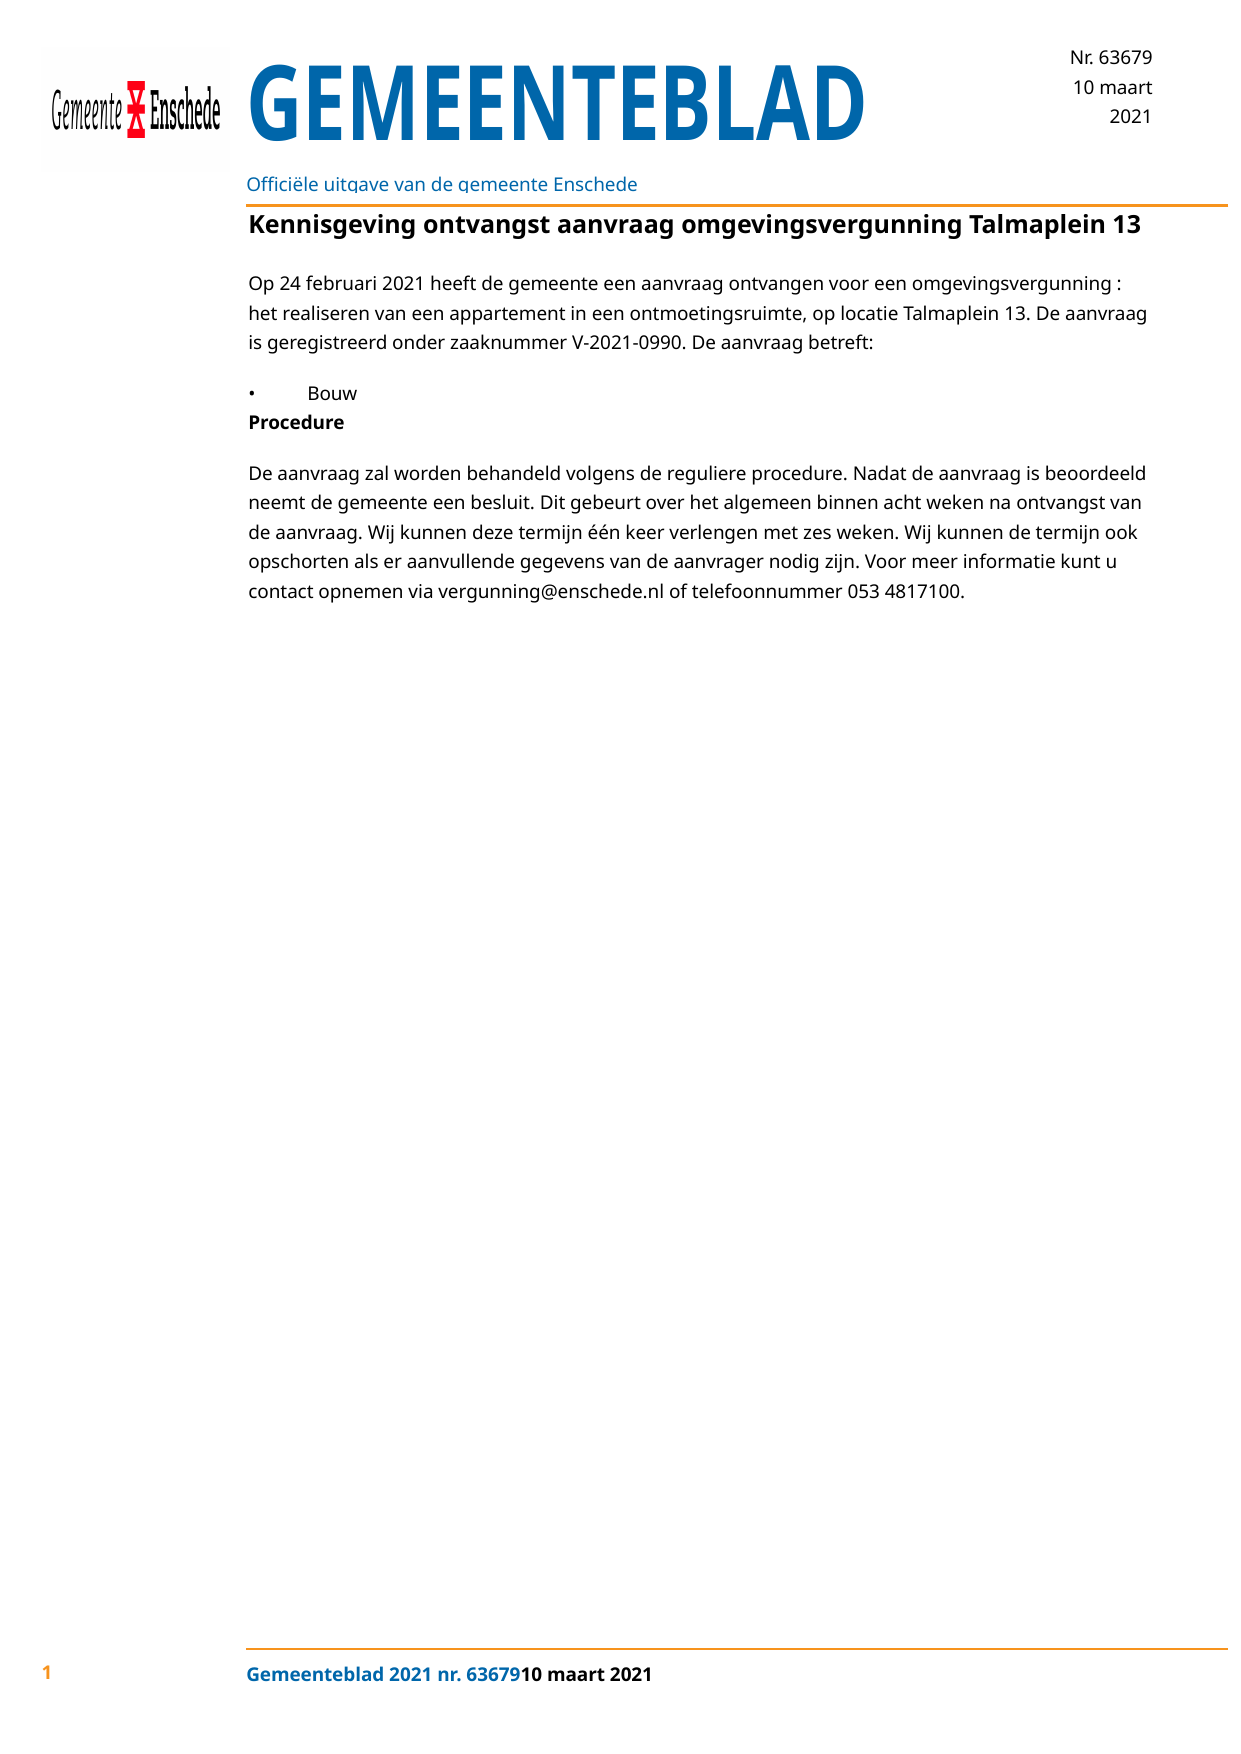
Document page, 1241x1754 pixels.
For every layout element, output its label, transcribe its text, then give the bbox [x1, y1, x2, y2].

list Bouw [248, 380, 1152, 406]
text De aanvraag zal worden behandeld volgens de reguliere procedure. Nadat de aanvraag is beoordeeld neemt de gemeente een besluit. Dit gebeurt over het algemeen binnen acht weken na ontvangst van de aanvraag. Wij kunnen deze termijn één keer verlengen met zes weken. Wij kunnen de termijn ook opschorten als er aanvullende gegevens van de aanvrager nodig zijn. Voor meer informatie kunt u contact opnemen via vergunning@enschede.nl of telefoonnummer 053 4817100. [248, 460, 1152, 604]
text Procedure [248, 409, 1152, 435]
text Kennisgeving ontvangst aanvraag omgevingsvergunning Talmaplein 13 [248, 207, 1152, 241]
text Op 24 februari 2021 heeft de gemeente een aanvraag ontvangen voor een omgevingsvergunning : het realiseren van een appartement in een ontmoetingsruimte, op locatie Talmaplein 13. De aanvraag is geregistreerd onder zaaknummer V-2021-0990. De aanvraag betreft: [248, 270, 1152, 355]
picture [41, 47, 231, 172]
